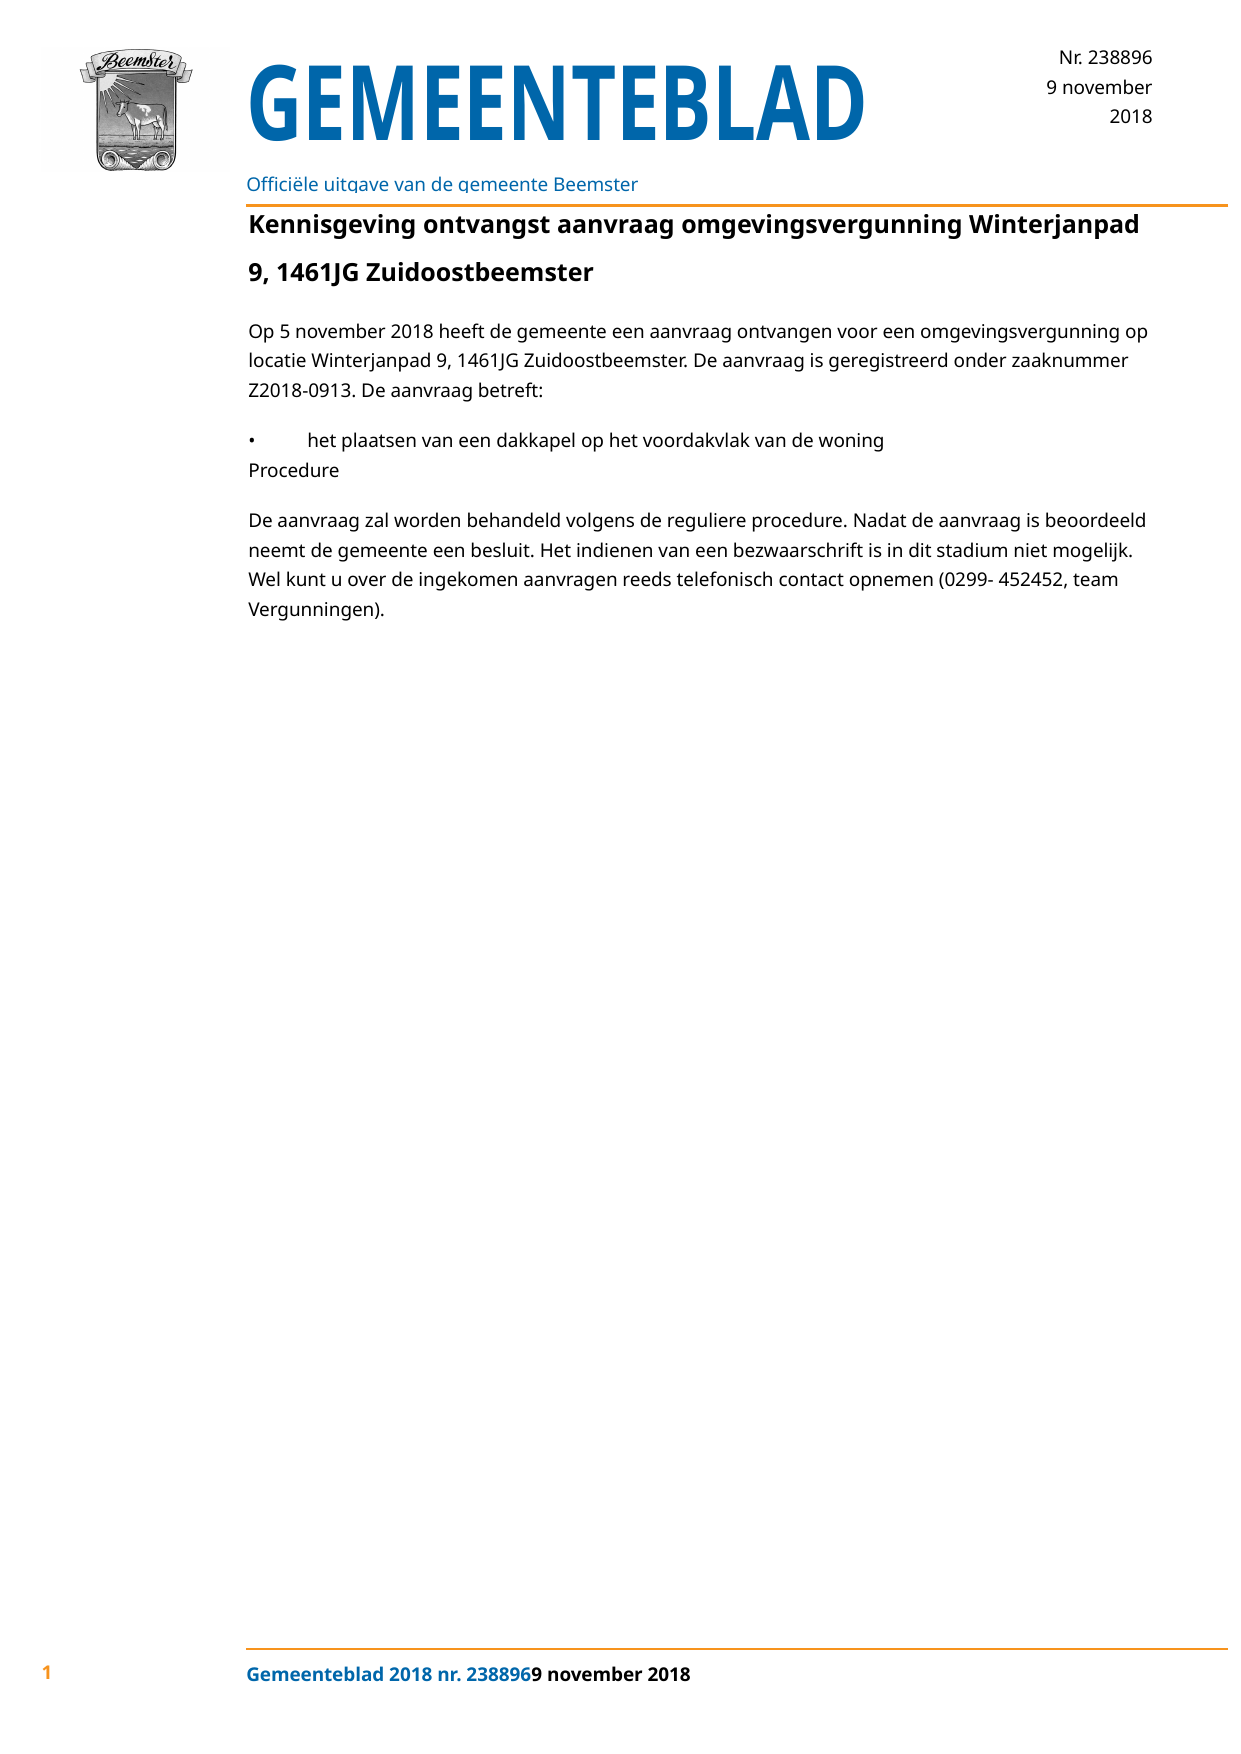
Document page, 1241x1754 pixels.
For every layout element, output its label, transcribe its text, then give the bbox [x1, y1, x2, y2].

picture [41, 47, 231, 172]
text Op 5 november 2018 heeft de gemeente een aanvraag ontvangen voor een omgevingsvergunning op locatie Winterjanpad 9, 1461JG Zuidoostbeemster. De aanvraag is geregistreerd onder zaaknummer Z2018-0913. De aanvraag betreft: [248, 318, 1152, 403]
text De aanvraag zal worden behandeld volgens de reguliere procedure. Nadat de aanvraag is beoordeeld neemt de gemeente een besluit. Het indienen van een bezwaarschrift is in dit stadium niet mogelijk. Wel kunt u over de ingekomen aanvragen reeds telefonisch contact opnemen (0299- 452452, team Vergunningen). [248, 507, 1152, 622]
text Kennisgeving ontvangst aanvraag omgevingsvergunning Winterjanpad 9, 1461JG Zuidoostbeemster [248, 207, 1152, 288]
text Procedure [248, 457, 1152, 483]
list het plaatsen van een dakkapel op het voordakvlak van de woning [248, 427, 1152, 453]
